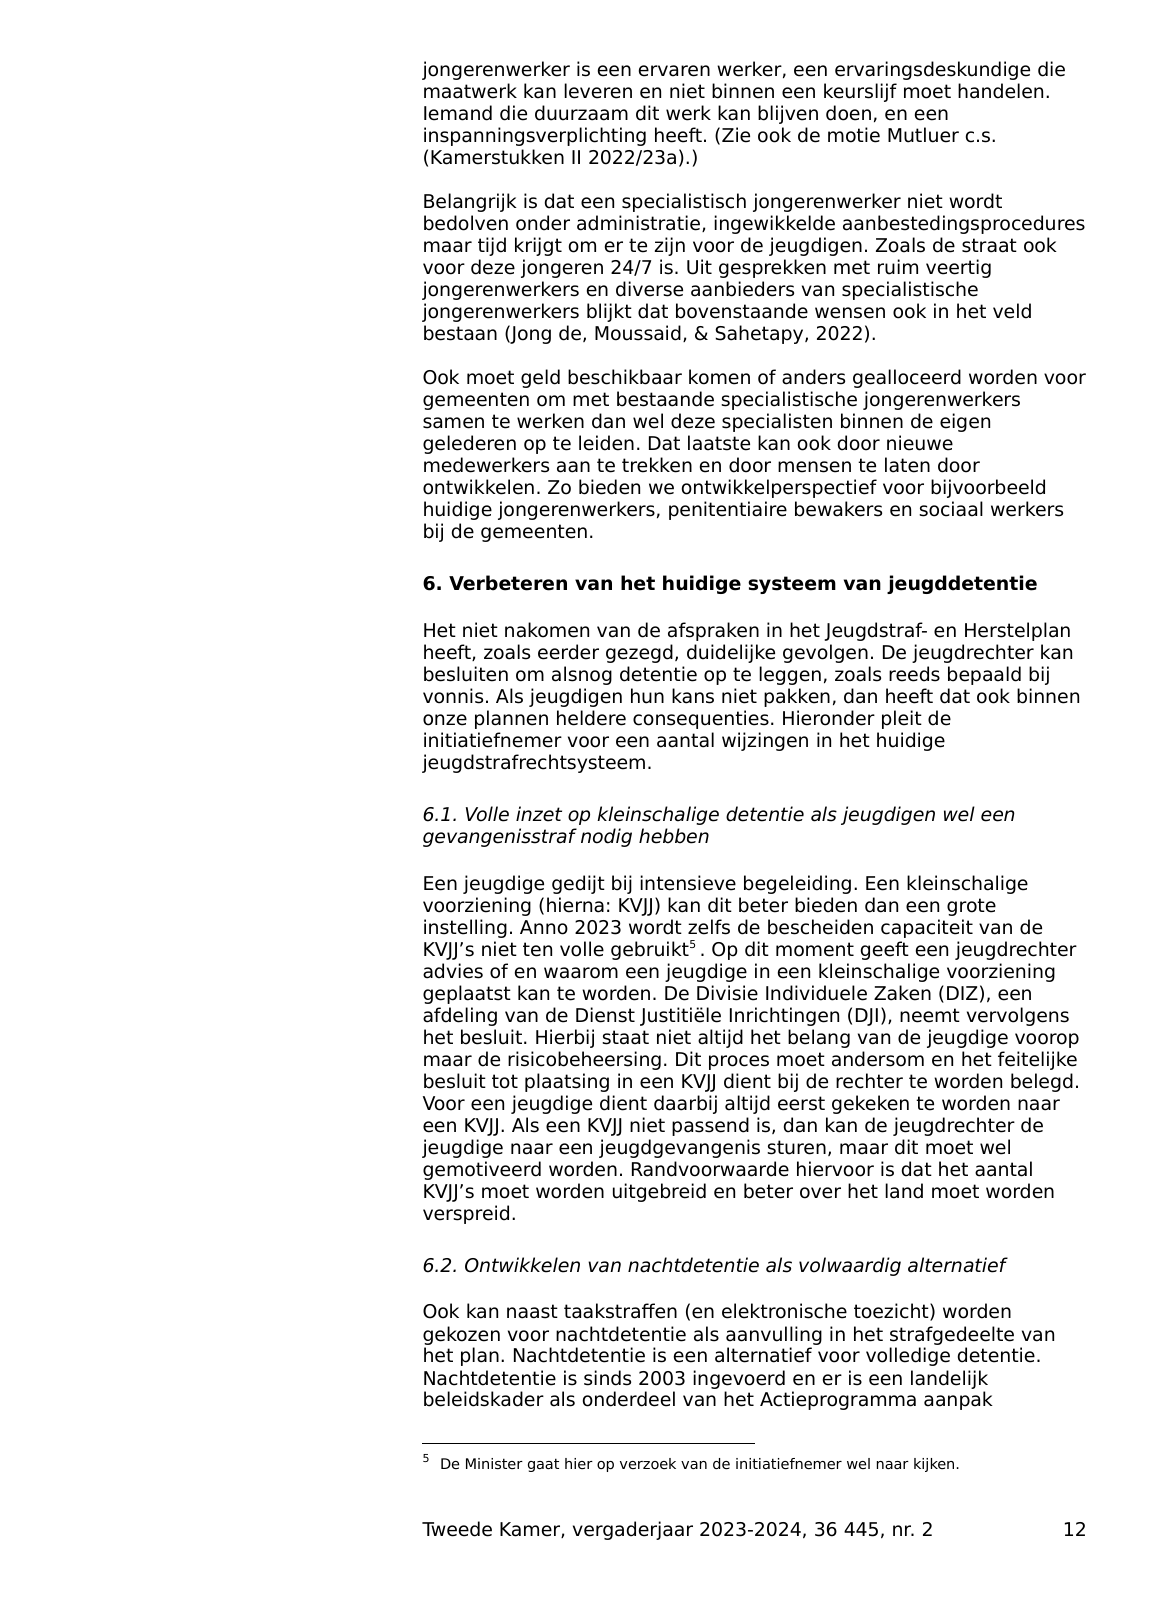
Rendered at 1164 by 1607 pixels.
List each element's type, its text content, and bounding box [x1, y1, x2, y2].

subtitle 6. Verbeteren van het huidige systeem van jeugddetentie [422, 573, 1087, 595]
text De Minister gaat hier op verzoek van de initiatiefnemer wel naar kijken. [422, 1452, 1087, 1474]
text Belangrijk is dat een specialistisch jongerenwerker niet wordt bedolven onder administratie, ingewikkelde aanbestedingsprocedures maar tijd krijgt om er te zijn voor de jeugdigen. Zoals de straat ook voor deze jongeren 24/7 is. Uit gesprekken met ruim veertig jongerenwerkers en diverse aanbieders van specialistische jongerenwerkers blijkt dat bovenstaande wensen ook in het veld bestaan (Jong de, Moussaid, & Sahetapy, 2022). [422, 191, 1087, 345]
text Ook kan naast taakstraffen (en elektronische toezicht) worden gekozen voor nachtdetentie als aanvulling in het strafgedeelte van het plan. Nachtdetentie is een alternatief voor volledige detentie. Nachtdetentie is sinds 2003 ingevoerd en er is een landelijk beleidskader als onderdeel van het Actieprogramma aanpak [422, 1301, 1087, 1411]
text Een jeugdige gedijt bij intensieve begeleiding. Een kleinschalige voorziening (hierna: KVJJ) kan dit beter bieden dan een grote instelling. Anno 2023 wordt zelfs de bescheiden capaciteit van de KVJJ’s niet ten volle gebruikt. Op dit moment geeft een jeugdrechter advies of en waarom een jeugdige in een kleinschalige voorziening geplaatst kan te worden. De Divisie Individuele Zaken (DIZ), een afdeling van de Dienst Justitiële Inrichtingen (DJI), neemt vervolgens het besluit. Hierbij staat niet altijd het belang van de jeugdige voorop maar de risicobeheersing. Dit proces moet andersom en het feitelijke besluit tot plaatsing in een KVJJ dient bij de rechter te worden belegd. Voor een jeugdige dient daarbij altijd eerst gekeken te worden naar een KVJJ. Als een KVJJ niet passend is, dan kan de jeugdrechter de jeugdige naar een jeugdgevangenis sturen, maar dit moet wel gemotiveerd worden. Randvoorwaarde hiervoor is dat het aantal KVJJ’s moet worden uitgebreid en beter over het land moet worden verspreid. [422, 873, 1087, 1224]
subtitle 6.1. Volle inzet op kleinschalige detentie als jeugdigen wel een gevangenisstraf nodig hebben [422, 804, 1087, 848]
subtitle 6.2. Ontwikkelen van nachtdetentie als volwaardig alternatief [422, 1254, 1087, 1276]
text jongerenwerker is een ervaren werker, een ervaringsdeskundige die maatwerk kan leveren en niet binnen een keurslijf moet handelen. Iemand die duurzaam dit werk kan blijven doen, en een inspanningsverplichting heeft. (Zie ook de motie Mutluer c.s. (Kamerstukken II 2022/23a).) [422, 59, 1087, 169]
text Ook moet geld beschikbaar komen of anders gealloceerd worden voor gemeenten om met bestaande specialistische jongerenwerkers samen te werken dan wel deze specialisten binnen de eigen gelederen op te leiden. Dat laatste kan ook door nieuwe medewerkers aan te trekken en door mensen te laten door ontwikkelen. Zo bieden we ontwikkelperspectief voor bijvoorbeeld huidige jongerenwerkers, penitentiaire bewakers en sociaal werkers bij de gemeenten. [422, 367, 1087, 543]
text Het niet nakomen van de afspraken in het Jeugdstraf- en Herstelplan heeft, zoals eerder gezegd, duidelijke gevolgen. De jeugdrechter kan besluiten om alsnog detentie op te leggen, zoals reeds bepaald bij vonnis. Als jeugdigen hun kans niet pakken, dan heeft dat ook binnen onze plannen heldere consequenties. Hieronder pleit de initiatiefnemer voor een aantal wijzingen in het huidige jeugdstrafrechtsysteem. [422, 620, 1087, 774]
